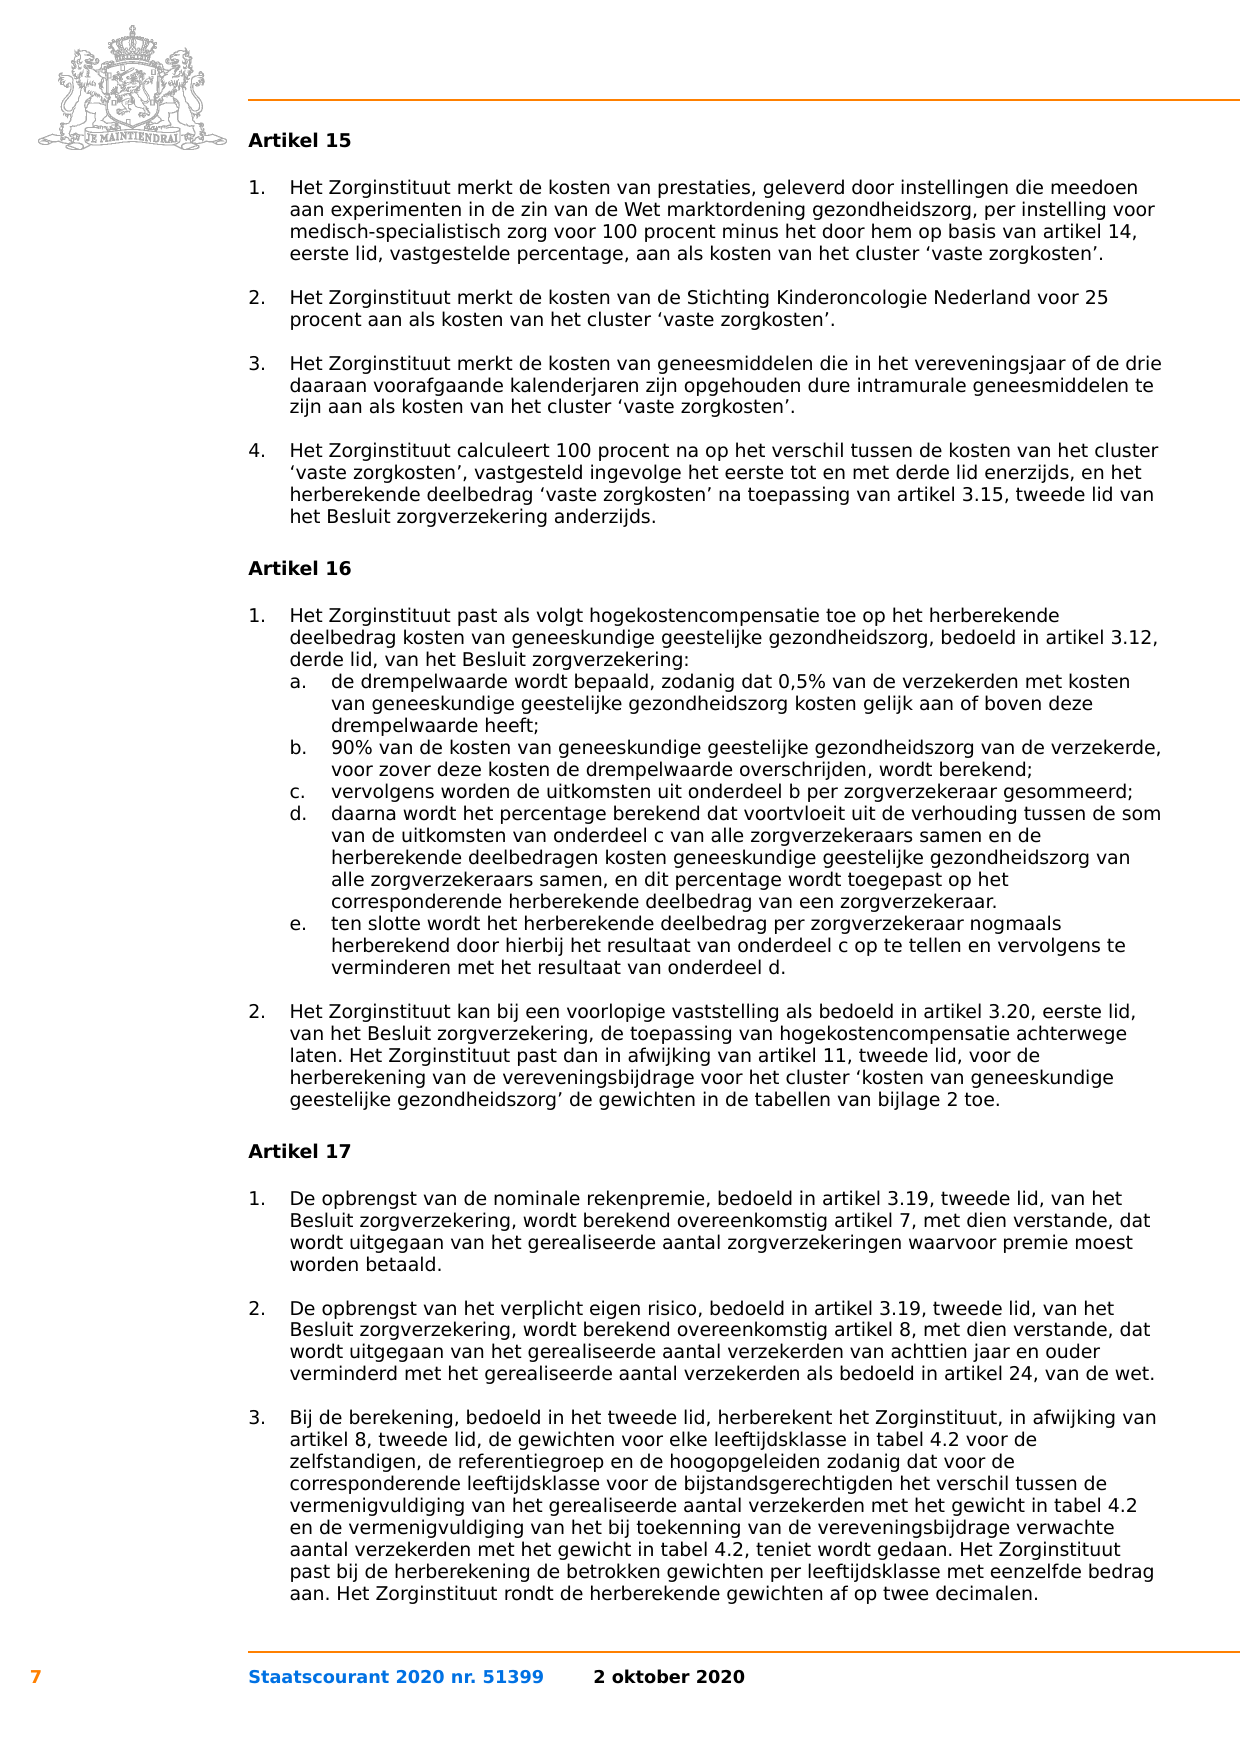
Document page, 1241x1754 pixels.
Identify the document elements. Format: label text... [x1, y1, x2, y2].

text 1. Het Zorginstituut merkt de kosten van prestaties, geleverd door instellingen die meedoen aan experimenten in de zin van de Wet marktordening gezondheidszorg, per instelling voor medisch-specialistisch zorg voor 100 procent minus het door hem op basis van artikel 14, eerste lid, vastgestelde percentage, aan als kosten van het cluster ‘vaste zorgkosten’. [248, 177, 1163, 265]
text 1. De opbrengst van de nominale rekenpremie, bedoeld in artikel 3.19, tweede lid, van het Besluit zorgverzekering, wordt berekend overeenkomstig artikel 7, met dien verstande, dat wordt uitgegaan van het gerealiseerde aantal zorgverzekeringen waarvoor premie moest worden betaald. [248, 1188, 1163, 1276]
text a. de drempelwaarde wordt bepaald, zodanig dat 0,5% van de verzekerden met kosten van geneeskundige geestelijke gezondheidszorg kosten gelijk aan of boven deze drempelwaarde heeft; [289, 671, 1163, 737]
text 3. Het Zorginstituut merkt de kosten van geneesmiddelen die in het vereveningsjaar of de drie daaraan voorafgaande kalenderjaren zijn opgehouden dure intramurale geneesmiddelen te zijn aan als kosten van het cluster ‘vaste zorgkosten’. [248, 352, 1163, 418]
text c. vervolgens worden de uitkomsten uit onderdeel b per zorgverzekeraar gesommeerd; [289, 781, 1163, 803]
text e. ten slotte wordt het herberekende deelbedrag per zorgverzekeraar nogmaals herberekend door hierbij het resultaat van onderdeel c op te tellen en vervolgens te verminderen met het resultaat van onderdeel d. [289, 913, 1163, 979]
subtitle Artikel 16 [248, 558, 1163, 580]
text 3. Bij de berekening, bedoeld in het tweede lid, herberekent het Zorginstituut, in afwijking van artikel 8, tweede lid, de gewichten voor elke leeftijdsklasse in tabel 4.2 voor de zelfstandigen, de referentiegroep en de hoogopgeleiden zodanig dat voor de corresponderende leeftijdsklasse voor de bijstandsgerechtigden het verschil tussen de vermenigvuldiging van het gerealiseerde aantal verzekerden met het gewicht in tabel 4.2 en de vermenigvuldiging van het bij toekenning van de vereveningsbijdrage verwachte aantal verzekerden met het gewicht in tabel 4.2, teniet wordt gedaan. Het Zorginstituut past bij de herberekening de betrokken gewichten per leeftijdsklasse met eenzelfde bedrag aan. Het Zorginstituut rondt de herberekende gewichten af op twee decimalen. [248, 1407, 1163, 1605]
text 1. Het Zorginstituut past als volgt hogekostencompensatie toe op het herberekende deelbedrag kosten van geneeskundige geestelijke gezondheidszorg, bedoeld in artikel 3.12, derde lid, van het Besluit zorgverzekering: [248, 605, 1163, 671]
text 2. De opbrengst van het verplicht eigen risico, bedoeld in artikel 3.19, tweede lid, van het Besluit zorgverzekering, wordt berekend overeenkomstig artikel 8, met dien verstande, dat wordt uitgegaan van het gerealiseerde aantal verzekerden van achttien jaar en ouder verminderd met het gerealiseerde aantal verzekerden als bedoeld in artikel 24, van de wet. [248, 1297, 1163, 1385]
subtitle Artikel 15 [248, 130, 1163, 152]
text 2. Het Zorginstituut merkt de kosten van de Stichting Kinderoncologie Nederland voor 25 procent aan als kosten van het cluster ‘vaste zorgkosten’. [248, 287, 1163, 331]
text d. daarna wordt het percentage berekend dat voortvloeit uit de verhouding tussen de som van de uitkomsten van onderdeel c van alle zorgverzekeraars samen en de herberekende deelbedragen kosten geneeskundige geestelijke gezondheidszorg van alle zorgverzekeraars samen, en dit percentage wordt toegepast op het corresponderende herberekende deelbedrag van een zorgverzekeraar. [289, 803, 1163, 913]
picture [38, 25, 227, 150]
text b. 90% van de kosten van geneeskundige geestelijke gezondheidszorg van de verzekerde, voor zover deze kosten de drempelwaarde overschrijden, wordt berekend; [289, 737, 1163, 781]
text 2. Het Zorginstituut kan bij een voorlopige vaststelling als bedoeld in artikel 3.20, eerste lid, van het Besluit zorgverzekering, de toepassing van hogekostencompensatie achterwege laten. Het Zorginstituut past dan in afwijking van artikel 11, tweede lid, voor de herberekening van de vereveningsbijdrage voor het cluster ‘kosten van geneeskundige geestelijke gezondheidszorg’ de gewichten in de tabellen van bijlage 2 toe. [248, 1001, 1163, 1111]
subtitle Artikel 17 [248, 1141, 1163, 1163]
text 4. Het Zorginstituut calculeert 100 procent na op het verschil tussen de kosten van het cluster ‘vaste zorgkosten’, vastgesteld ingevolge het eerste tot en met derde lid enerzijds, en het herberekende deelbedrag ‘vaste zorgkosten’ na toepassing van artikel 3.15, tweede lid van het Besluit zorgverzekering anderzijds. [248, 440, 1163, 528]
